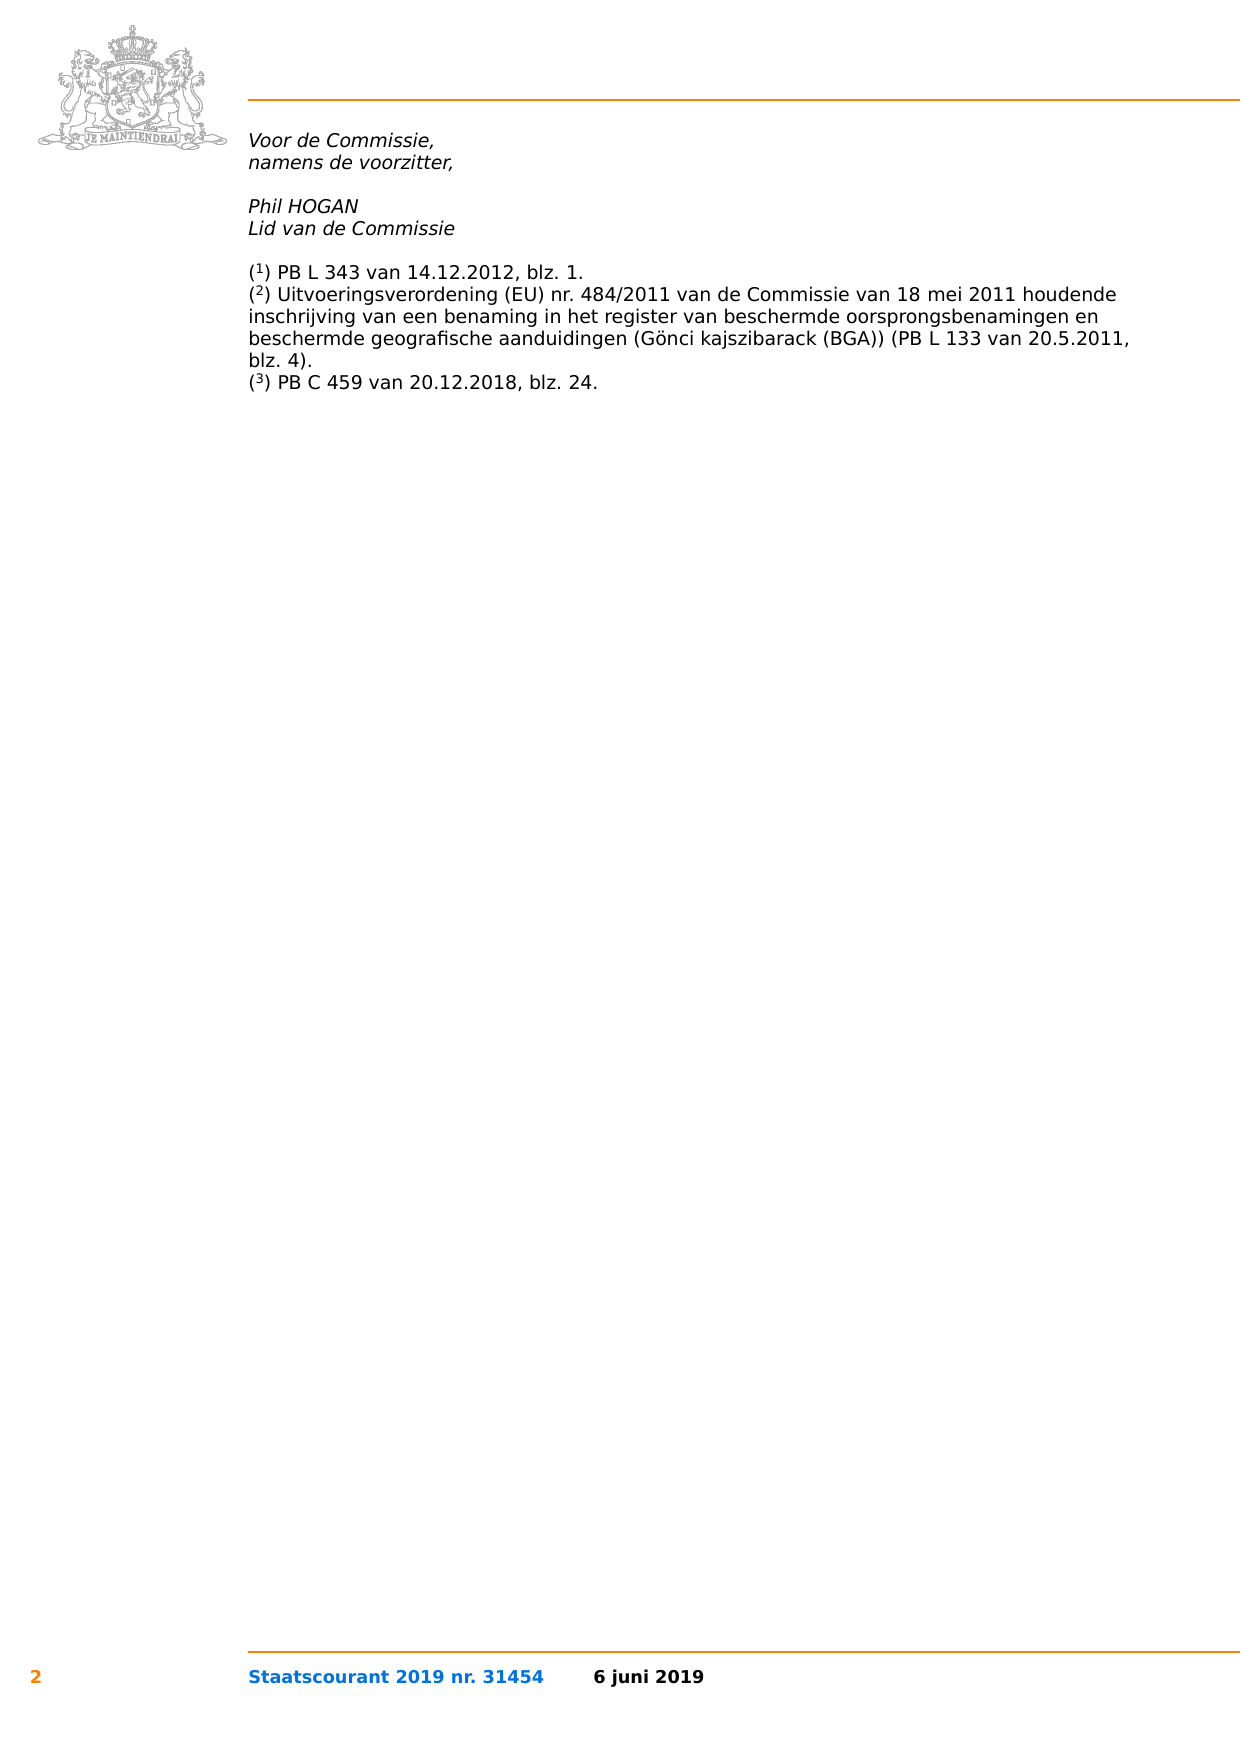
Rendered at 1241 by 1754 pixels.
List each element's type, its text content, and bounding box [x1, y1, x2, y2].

text Voor de Commissie, namens de voorzitter, Phil HOGAN Lid van de Commissie [248, 130, 1163, 240]
text (1) PB L 343 van 14.12.2012, blz. 1. [248, 262, 1163, 284]
text (2) Uitvoeringsverordening (EU) nr. 484/2011 van de Commissie van 18 mei 2011 houdende inschrijving van een benaming in het register van beschermde oorsprongsbenamingen en beschermde geografische aanduidingen (Gönci kajszibarack (BGA)) (PB L 133 van 20.5.2011, blz. 4). [248, 284, 1163, 372]
picture [38, 25, 227, 150]
text (3) PB C 459 van 20.12.2018, blz. 24. [248, 372, 1163, 393]
